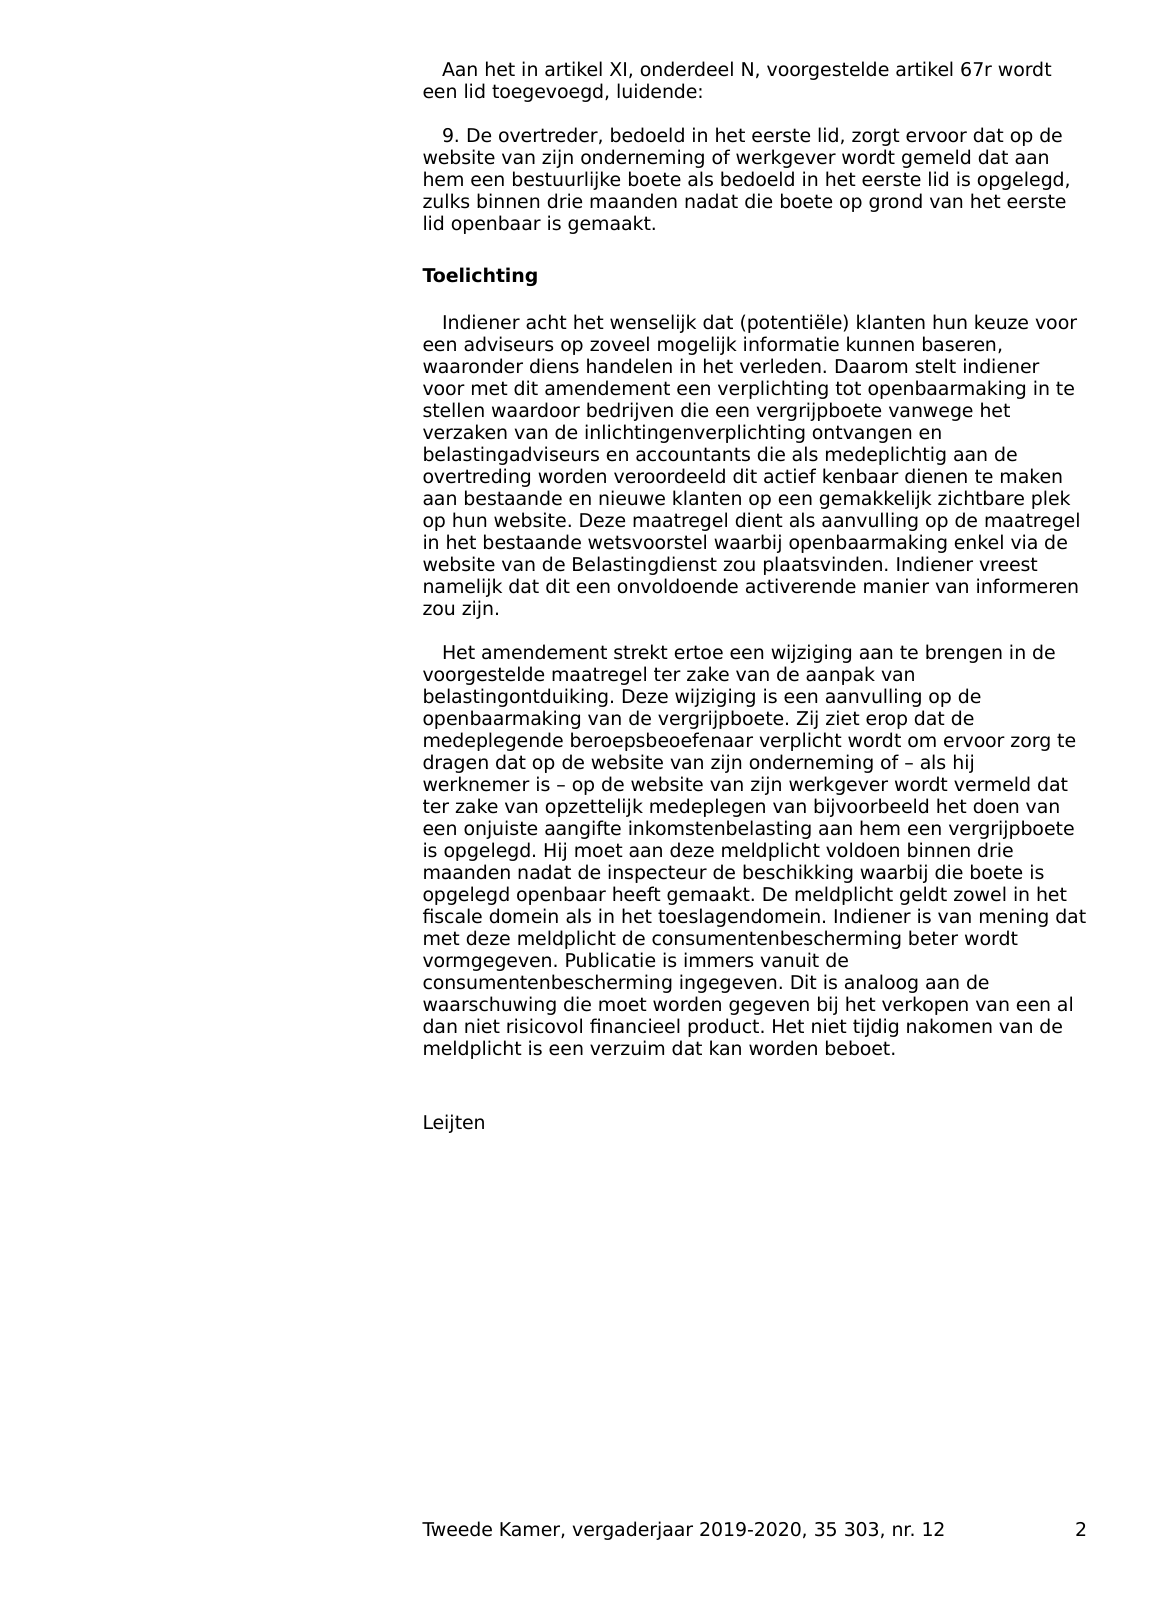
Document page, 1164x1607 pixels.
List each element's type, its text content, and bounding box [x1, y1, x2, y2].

text Aan het in artikel XI, onderdeel N, voorgestelde artikel 67r wordt een lid toegevoegd, luidende: [422, 59, 1087, 103]
text Leijten [422, 1089, 1087, 1133]
text Het amendement strekt ertoe een wijziging aan te brengen in de voorgestelde maatregel ter zake van de aanpak van belastingontduiking. Deze wijziging is een aanvulling op de openbaarmaking van de vergrijpboete. Zij ziet erop dat de medeplegende beroepsbeoefenaar verplicht wordt om ervoor zorg te dragen dat op de website van zijn onderneming of – als hij werknemer is – op de website van zijn werkgever wordt vermeld dat ter zake van opzettelijk medeplegen van bijvoorbeeld het doen van een onjuiste aangifte inkomstenbelasting aan hem een vergrijpboete is opgelegd. Hij moet aan deze meldplicht voldoen binnen drie maanden nadat de inspecteur de beschikking waarbij die boete is opgelegd openbaar heeft gemaakt. De meldplicht geldt zowel in het fiscale domein als in het toeslagendomein. Indiener is van mening dat met deze meldplicht de consumentenbescherming beter wordt vormgegeven. Publicatie is immers vanuit de consumentenbescherming ingegeven. Dit is analoog aan de waarschuwing die moet worden gegeven bij het verkopen van een al dan niet risicovol financieel product. Het niet tijdig nakomen van de meldplicht is een verzuim dat kan worden beboet. [422, 642, 1087, 1059]
subtitle Toelichting [422, 265, 1087, 287]
text Indiener acht het wenselijk dat (potentiële) klanten hun keuze voor een adviseurs op zoveel mogelijk informatie kunnen baseren, waaronder diens handelen in het verleden. Daarom stelt indiener voor met dit amendement een verplichting tot openbaarmaking in te stellen waardoor bedrijven die een vergrijpboete vanwege het verzaken van de inlichtingenverplichting ontvangen en belastingadviseurs en accountants die als medeplichtig aan de overtreding worden veroordeeld dit actief kenbaar dienen te maken aan bestaande en nieuwe klanten op een gemakkelijk zichtbare plek op hun website. Deze maatregel dient als aanvulling op de maatregel in het bestaande wetsvoorstel waarbij openbaarmaking enkel via de website van de Belastingdienst zou plaatsvinden. Indiener vreest namelijk dat dit een onvoldoende activerende manier van informeren zou zijn. [422, 312, 1087, 620]
text 9. De overtreder, bedoeld in het eerste lid, zorgt ervoor dat op de website van zijn onderneming of werkgever wordt gemeld dat aan hem een bestuurlijke boete als bedoeld in het eerste lid is opgelegd, zulks binnen drie maanden nadat die boete op grond van het eerste lid openbaar is gemaakt. [422, 125, 1087, 235]
